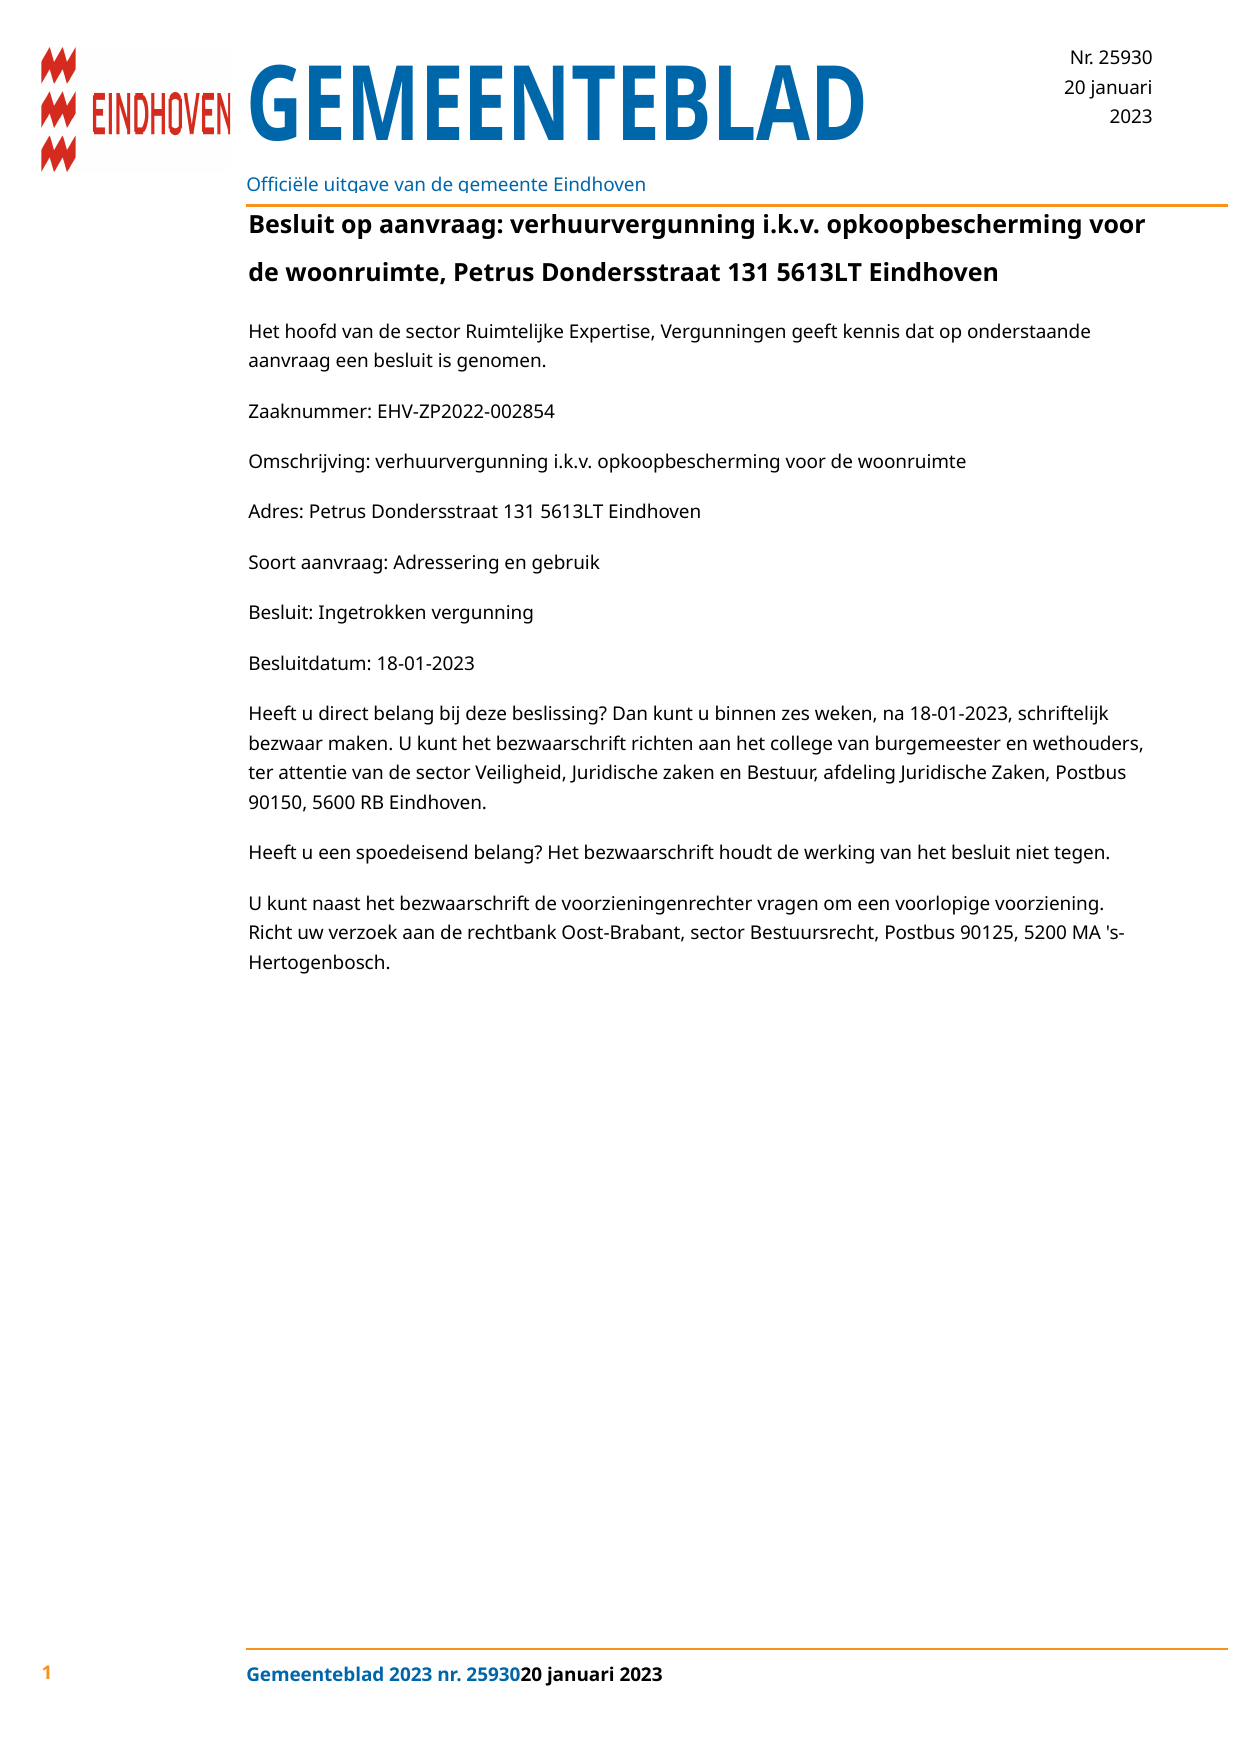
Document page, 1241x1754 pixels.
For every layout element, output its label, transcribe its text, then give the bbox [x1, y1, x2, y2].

text Besluit op aanvraag: verhuurvergunning i.k.v. opkoopbescherming voor de woonruimte, Petrus Dondersstraat 131 5613LT Eindhoven [248, 207, 1152, 288]
text U kunt naast het bezwaarschrift de voorzieningenrechter vragen om een voorlopige voorziening. Richt uw verzoek aan de rechtbank Oost-Brabant, sector Bestuursrecht, Postbus 90125, 5200 MA 's-Hertogenbosch. [248, 890, 1152, 975]
text Heeft u direct belang bij deze beslissing? Dan kunt u binnen zes weken, na 18-01-2023, schriftelijk bezwaar maken. U kunt het bezwaarschrift richten aan het college van burgemeester en wethouders, ter attentie van de sector Veiligheid, Juridische zaken en Bestuur, afdeling Juridische Zaken, Postbus 90150, 5600 RB Eindhoven. [248, 700, 1152, 815]
text Soort aanvraag: Adressering en gebruik [248, 549, 1152, 575]
text Adres: Petrus Dondersstraat 131 5613LT Eindhoven [248, 499, 1152, 524]
text Besluit: Ingetrokken vergunning [248, 599, 1152, 625]
text Zaaknummer: EHV-ZP2022-002854 [248, 398, 1152, 424]
text Besluitdatum: 18-01-2023 [248, 650, 1152, 676]
picture [41, 47, 231, 172]
text Heeft u een spoedeisend belang? Het bezwaarschrift houdt de werking van het besluit niet tegen. [248, 839, 1152, 865]
text Omschrijving: verhuurvergunning i.k.v. opkoopbescherming voor de woonruimte [248, 448, 1152, 474]
text Het hoofd van de sector Ruimtelijke Expertise, Vergunningen geeft kennis dat op onderstaande aanvraag een besluit is genomen. [248, 318, 1152, 373]
